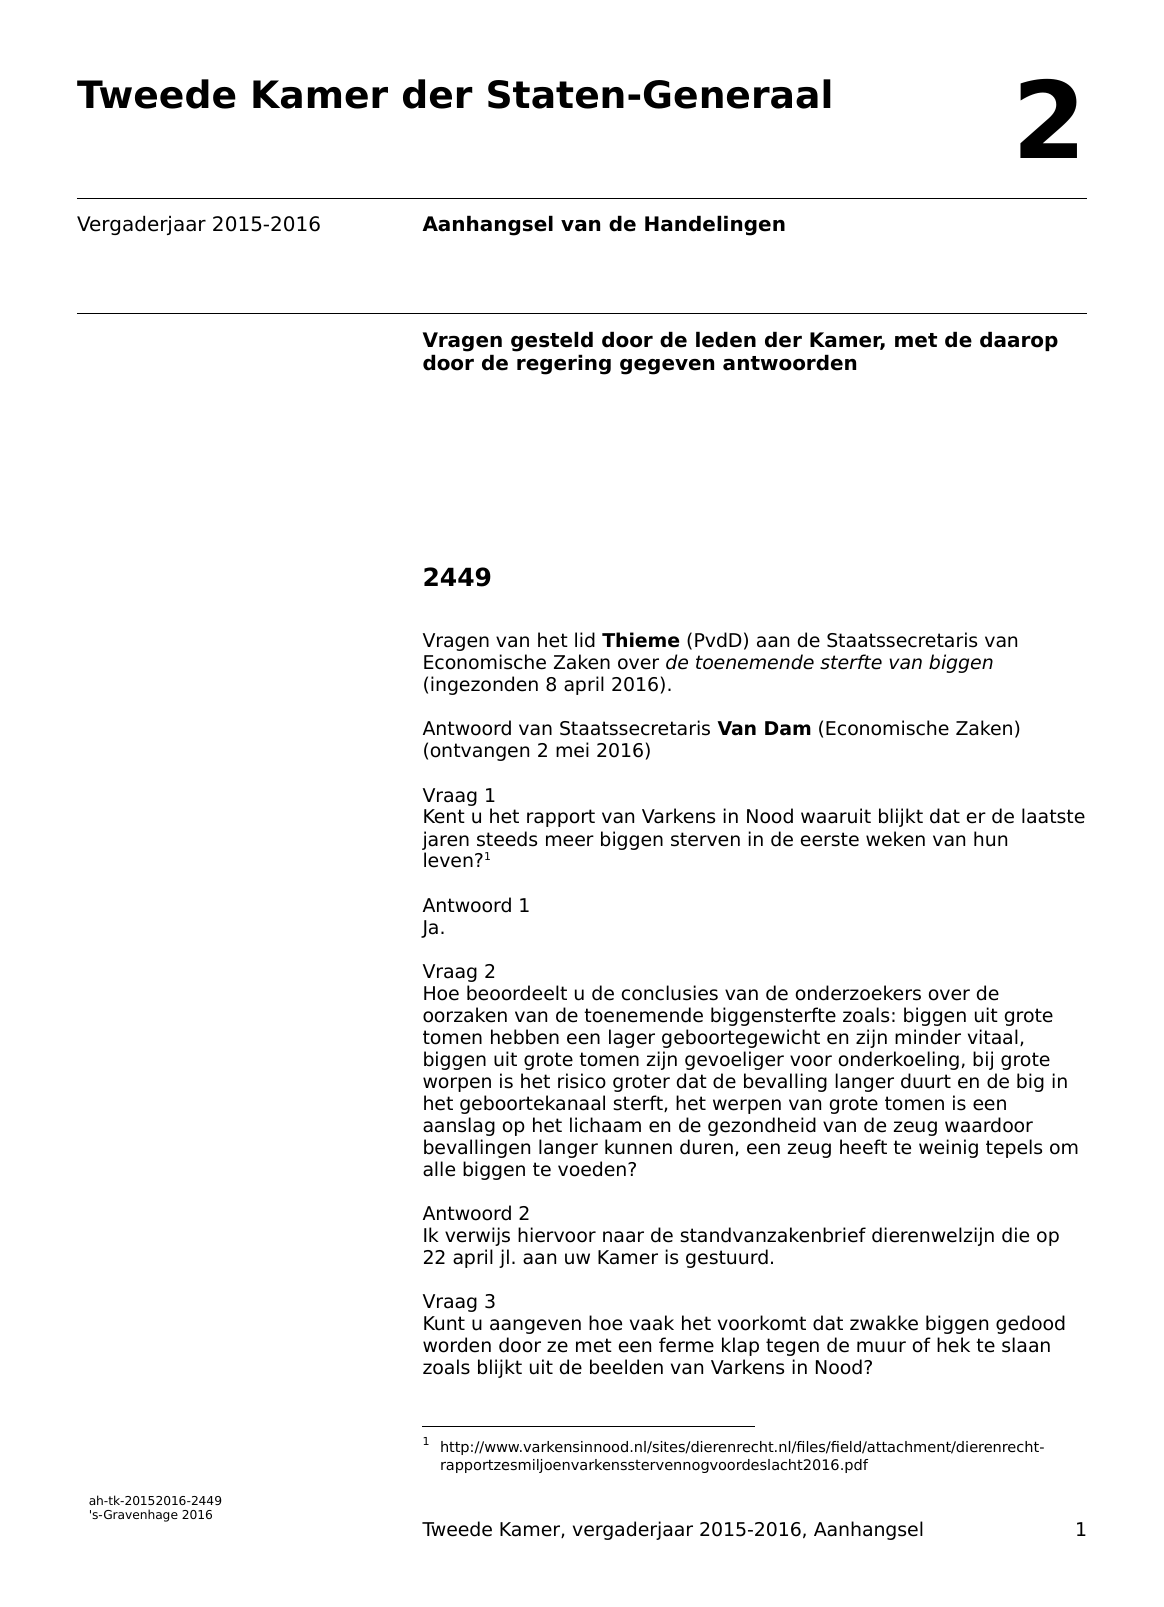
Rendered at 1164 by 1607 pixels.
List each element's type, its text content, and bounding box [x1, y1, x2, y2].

text 2449 [422, 563, 1087, 592]
table_cell [77, 314, 422, 375]
text Vraag 3 [422, 1291, 1087, 1313]
text Vragen van het lid Thieme (PvdD) aan de Staatssecretaris van Economische Zaken over de toenemende sterfte van biggen (ingezonden 8 april 2016). [422, 630, 1087, 696]
table_header 2 [886, 59, 1087, 198]
text Vraag 1 [422, 784, 1087, 806]
table_cell Vragen gesteld door de leden der Kamer, met de daarop door de regering gegeven antwoorden [422, 314, 1087, 375]
table_cell Aanhangsel van de Handelingen [422, 199, 1087, 313]
text Hoe beoordeelt u de conclusies van de onderzoekers over de oorzaken van de toenemende biggensterfte zoals: biggen uit grote tomen hebben een lager geboortegewicht en zijn minder vitaal, biggen uit grote tomen zijn gevoeliger voor onderkoeling, bij grote worpen is het risico groter dat de bevalling langer duurt en de big in het geboortekanaal sterft, het werpen van grote tomen is een aanslag op het lichaam en de gezondheid van de zeug waardoor bevallingen langer kunnen duren, een zeug heeft te weinig tepels om alle biggen te voeden? [422, 983, 1087, 1181]
table_cell Vergaderjaar 2015-2016 [77, 199, 422, 313]
text Antwoord van Staatssecretaris Van Dam (Economische Zaken) (ontvangen 2 mei 2016) [422, 718, 1087, 762]
text Kunt u aangeven hoe vaak het voorkomt dat zwakke biggen gedood worden door ze met een ferme klap tegen de muur of hek te slaan zoals blijkt uit de beelden van Varkens in Nood? [422, 1313, 1087, 1379]
text Kent u het rapport van Varkens in Nood waaruit blijkt dat er de laatste jaren steeds meer biggen sterven in de eerste weken van hun leven? [422, 806, 1087, 872]
text ah-tk-20152016-2449 [88, 1494, 323, 1508]
text Ik verwijs hiervoor naar de standvanzakenbrief dierenwelzijn die op 22 april jl. aan uw Kamer is gestuurd. [422, 1225, 1087, 1269]
table_header Tweede Kamer der Staten-Generaal [77, 59, 886, 198]
text 's-Gravenhage 2016 [88, 1508, 323, 1522]
text Antwoord 1 [422, 894, 1087, 917]
text Vraag 2 [422, 961, 1087, 983]
text http://www.varkensinnood.nl/sites/dierenrecht.nl/files/field/attachment/dierenrecht-rapportzesmiljoenvarkensstervennogvoordeslacht2016.pdf [422, 1435, 1087, 1474]
text Antwoord 2 [422, 1203, 1087, 1225]
text Ja. [422, 917, 1087, 938]
